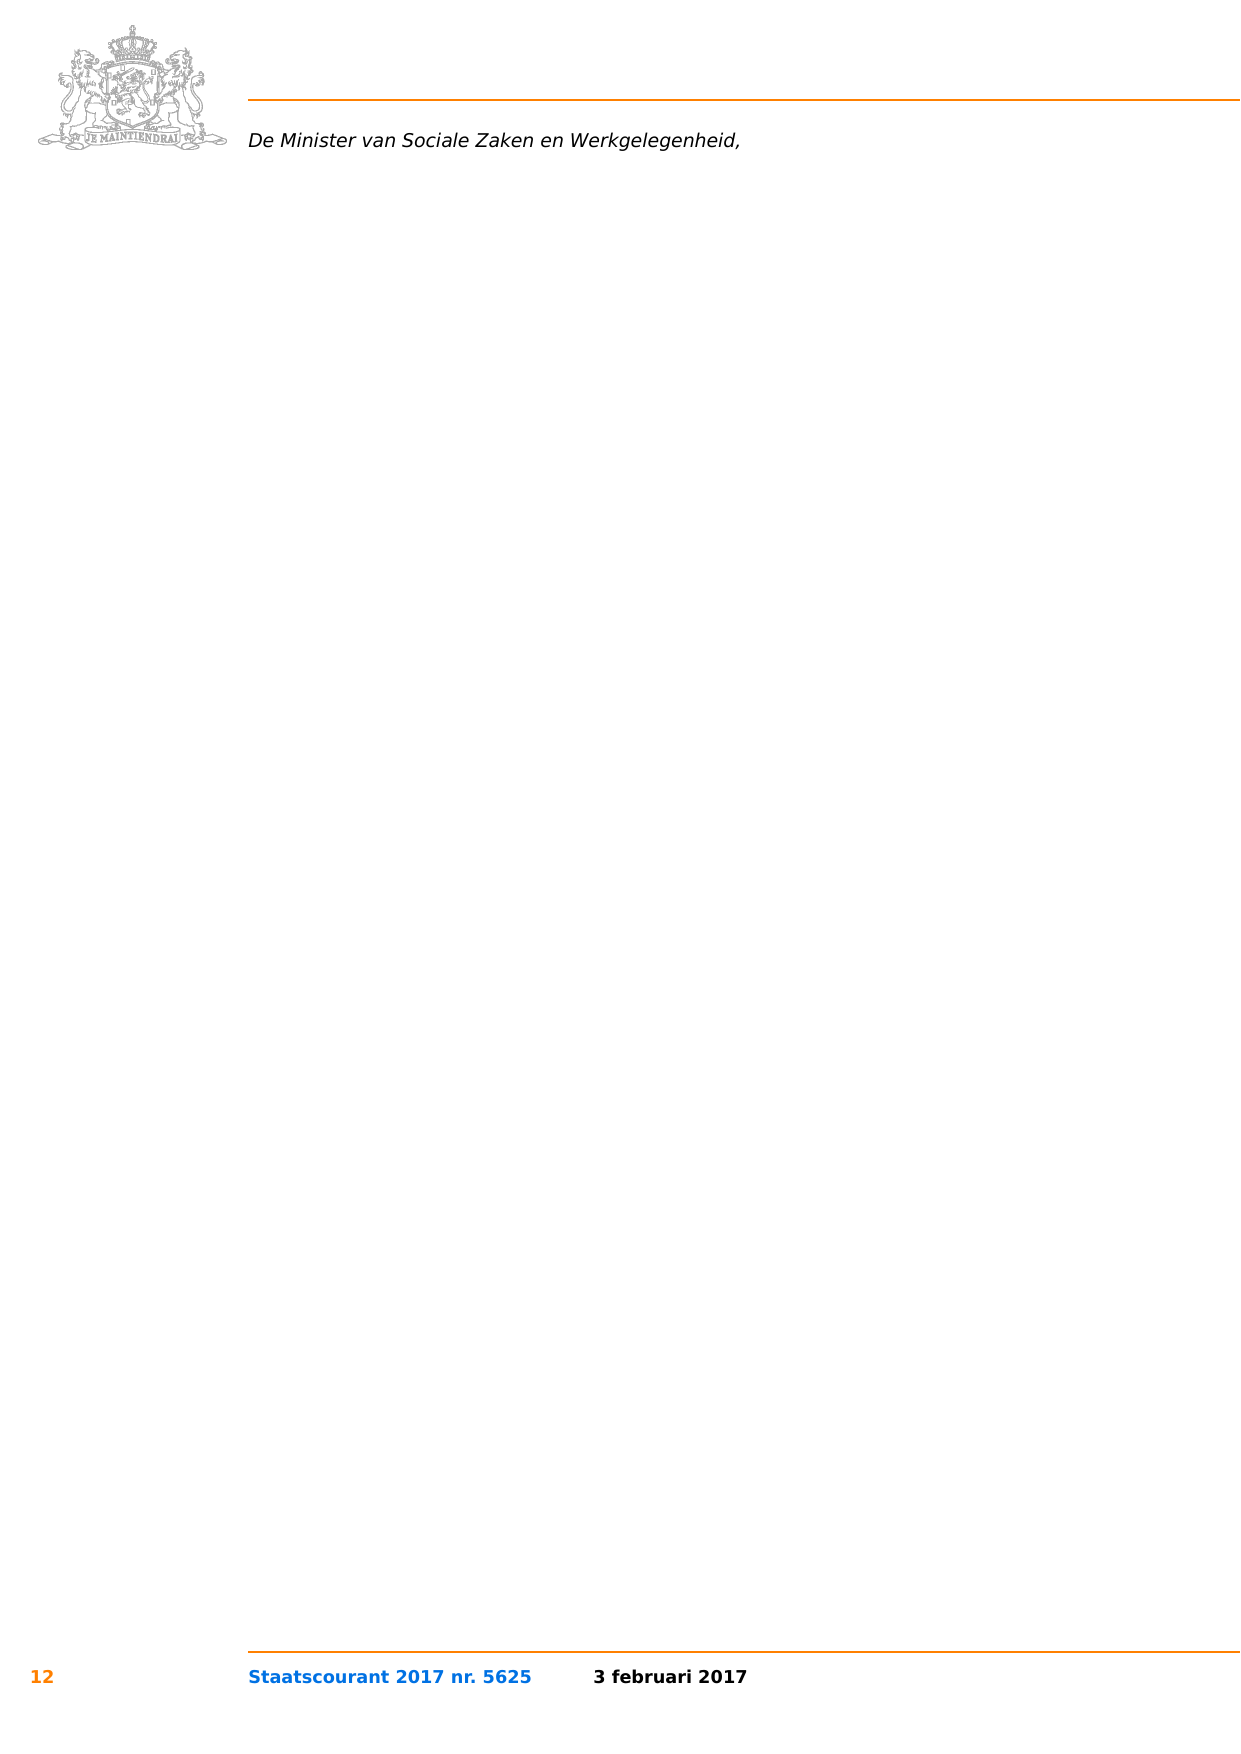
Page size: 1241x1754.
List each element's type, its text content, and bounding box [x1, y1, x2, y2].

picture [38, 25, 227, 150]
text De Minister van Sociale Zaken en Werkgelegenheid, [248, 130, 1163, 152]
